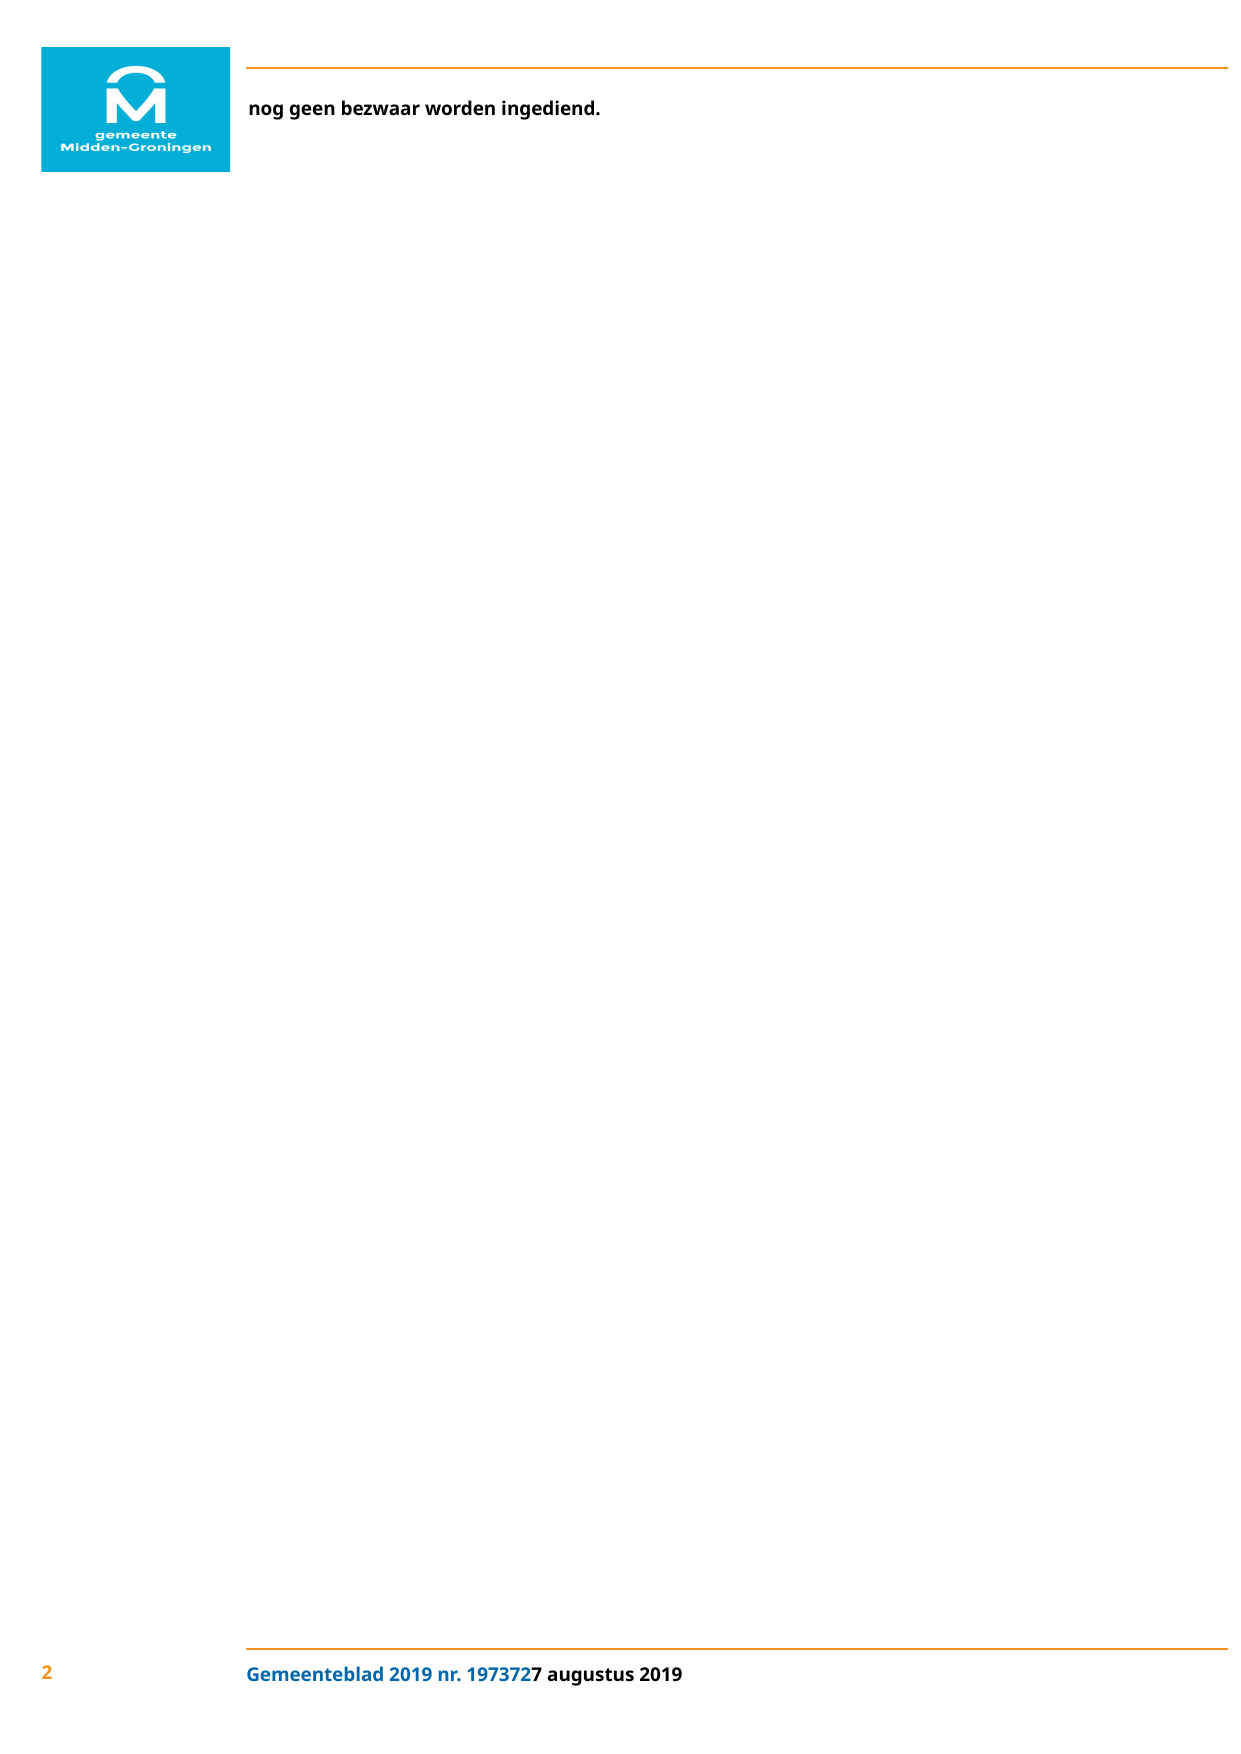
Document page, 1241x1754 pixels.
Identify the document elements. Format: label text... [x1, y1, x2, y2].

text nog geen bezwaar worden ingediend. [248, 95, 1152, 121]
picture [108, 66, 164, 82]
picture [184, 146, 190, 153]
picture [107, 89, 165, 122]
